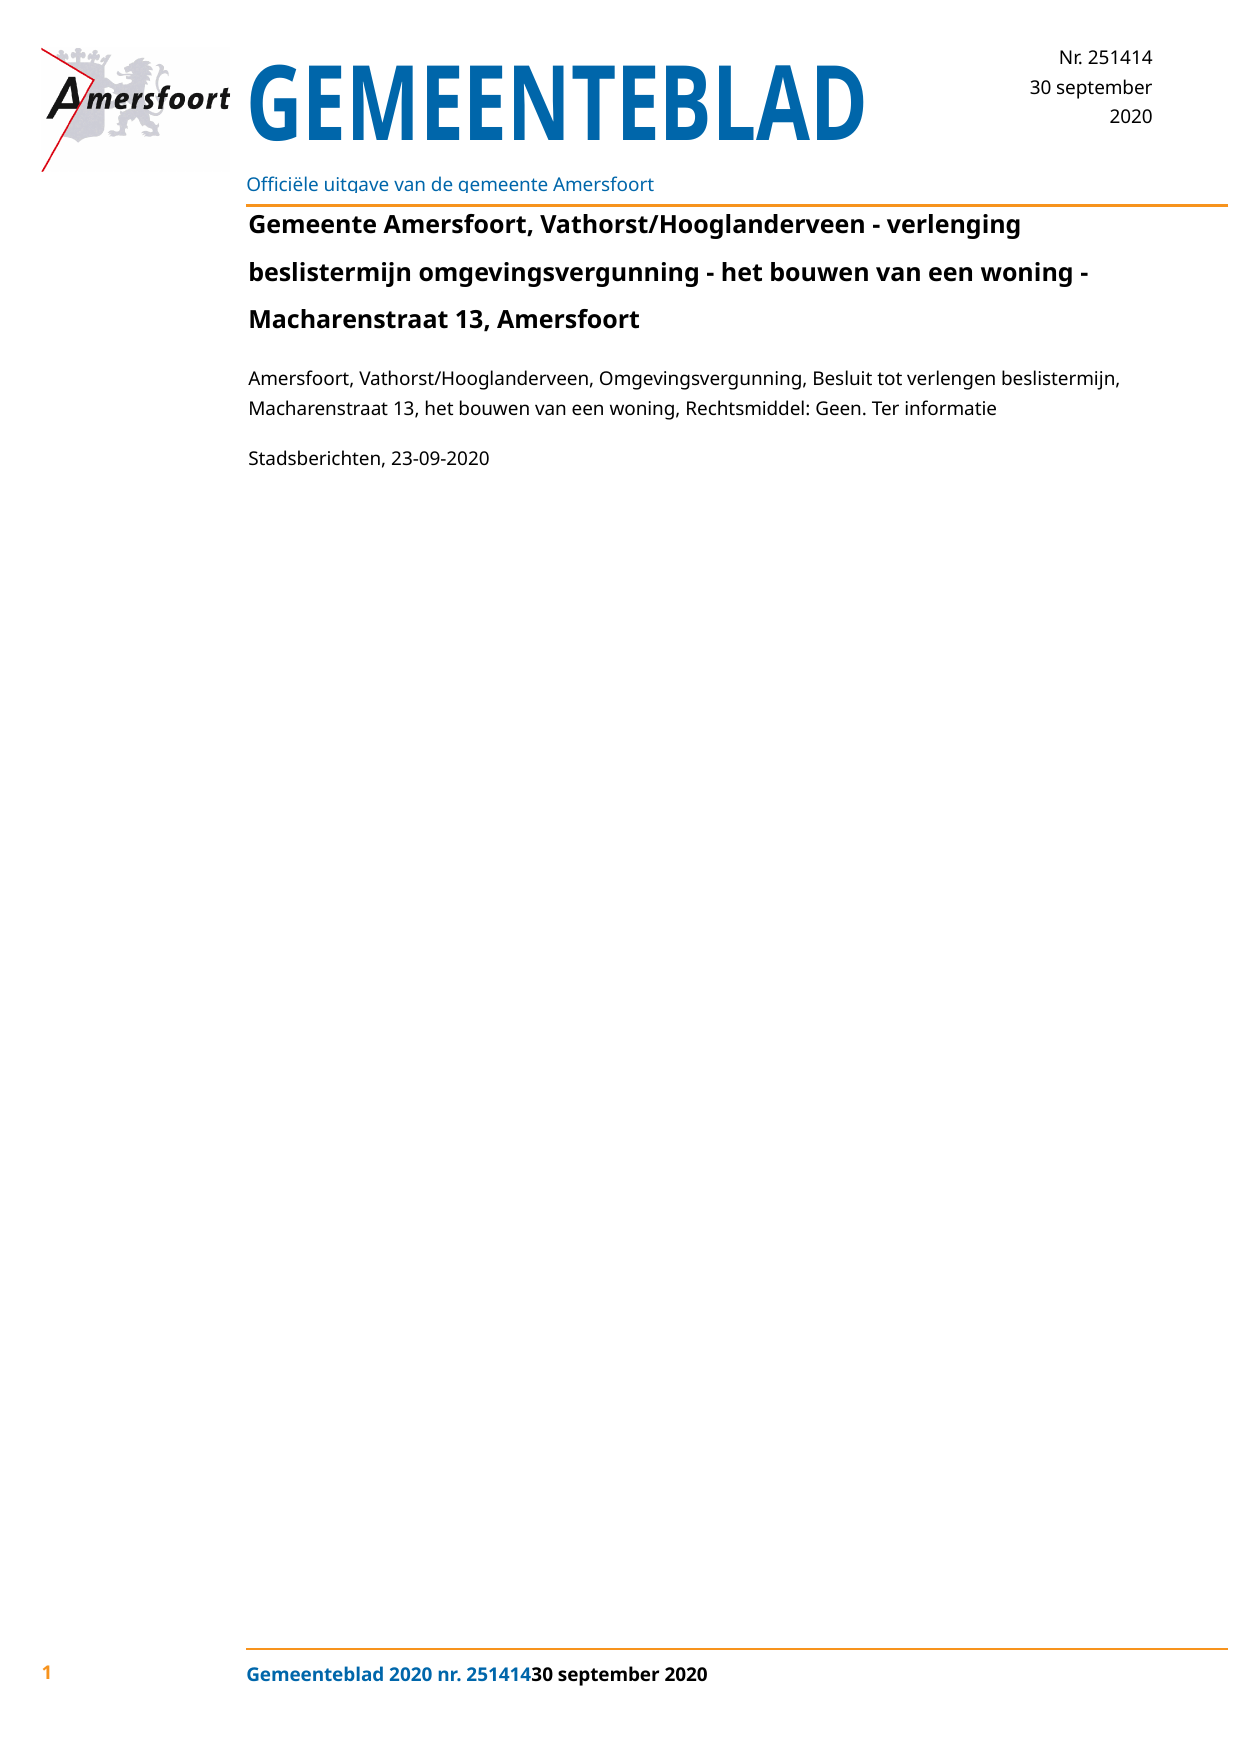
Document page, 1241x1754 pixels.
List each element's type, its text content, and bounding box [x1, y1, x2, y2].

picture [41, 47, 231, 172]
text Gemeente Amersfoort, Vathorst/Hooglanderveen - verlenging beslistermijn omgevingsvergunning - het bouwen van een woning - Macharenstraat 13, Amersfoort [248, 207, 1152, 336]
text Amersfoort, Vathorst/Hooglanderveen, Omgevingsvergunning, Besluit tot verlengen beslistermijn, Macharenstraat 13, het bouwen van een woning, Rechtsmiddel: Geen. Ter informatie [248, 366, 1152, 421]
text Stadsberichten, 23-09-2020 [248, 446, 1152, 471]
